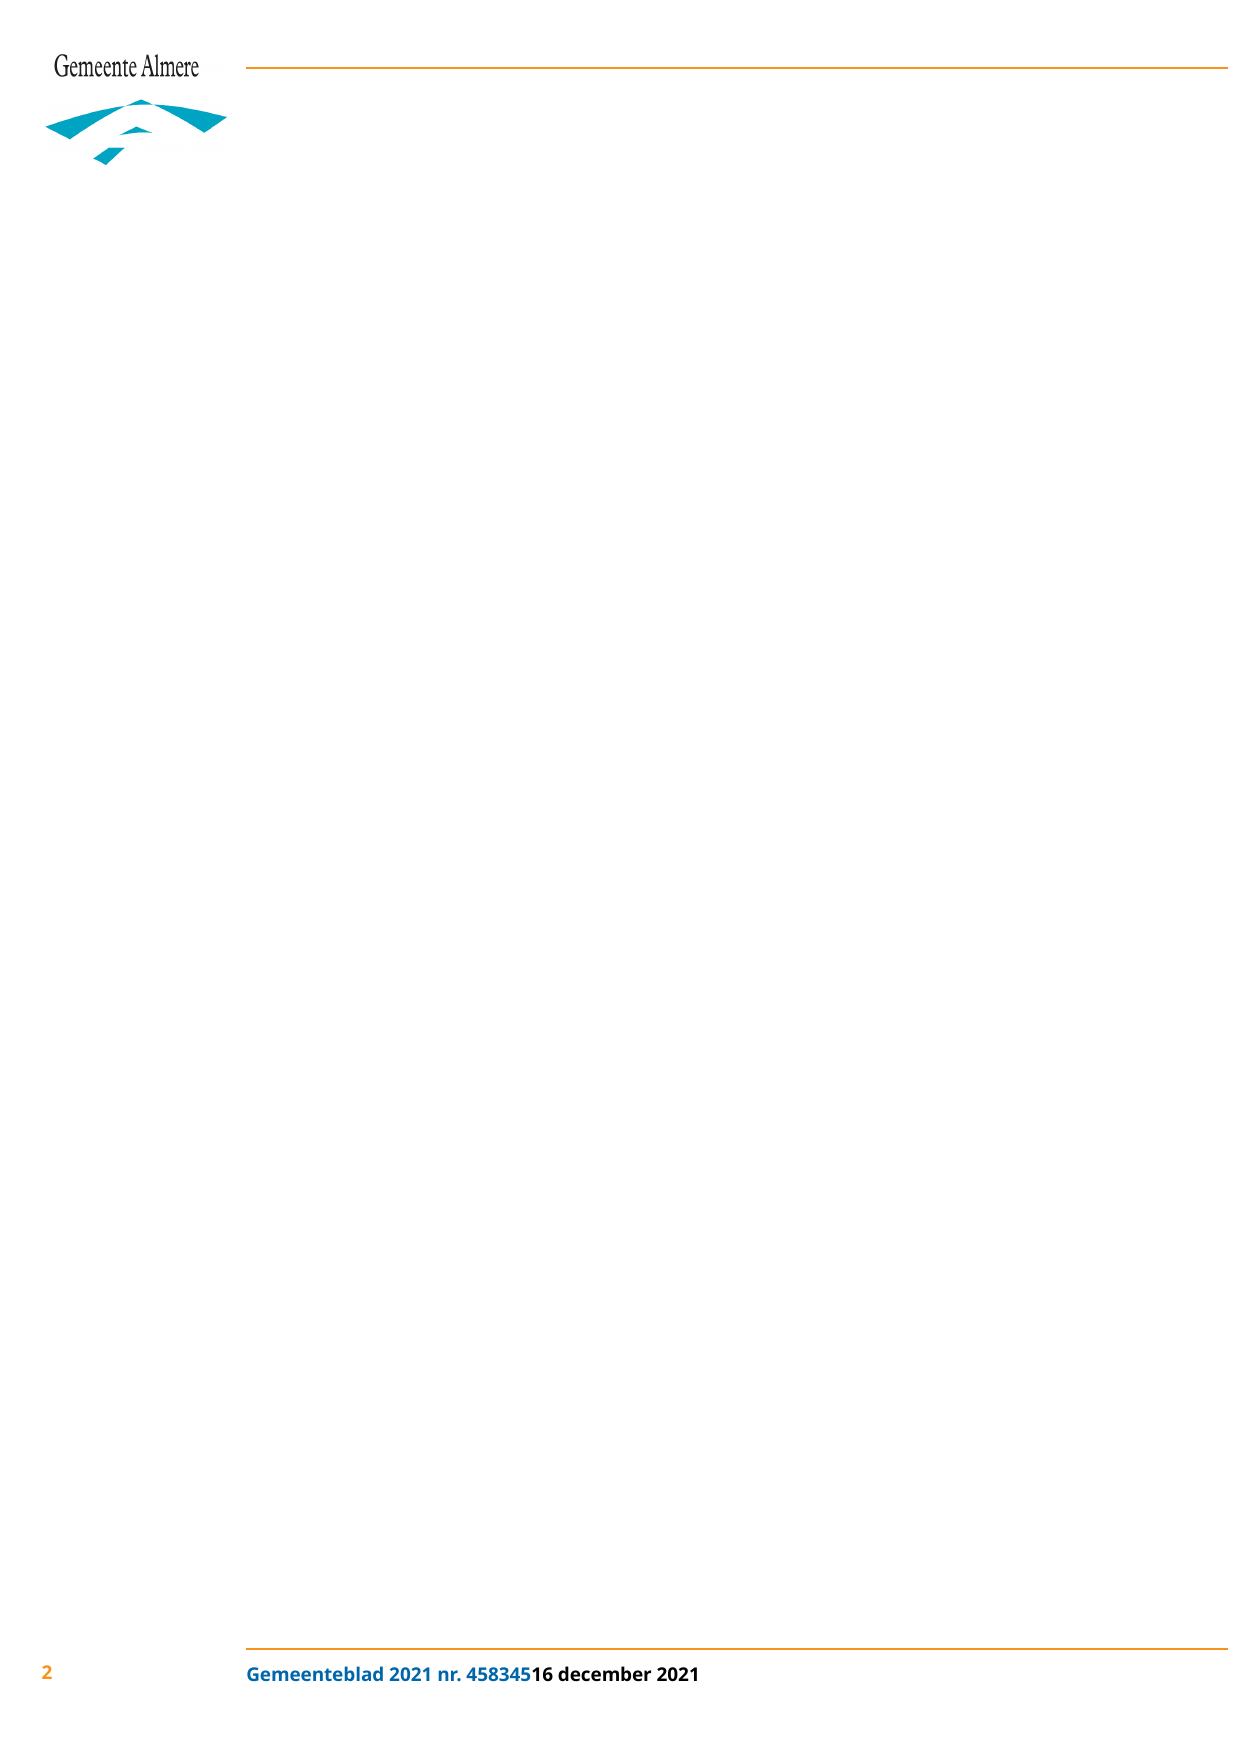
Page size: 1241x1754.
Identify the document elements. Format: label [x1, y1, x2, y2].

picture [41, 47, 231, 172]
